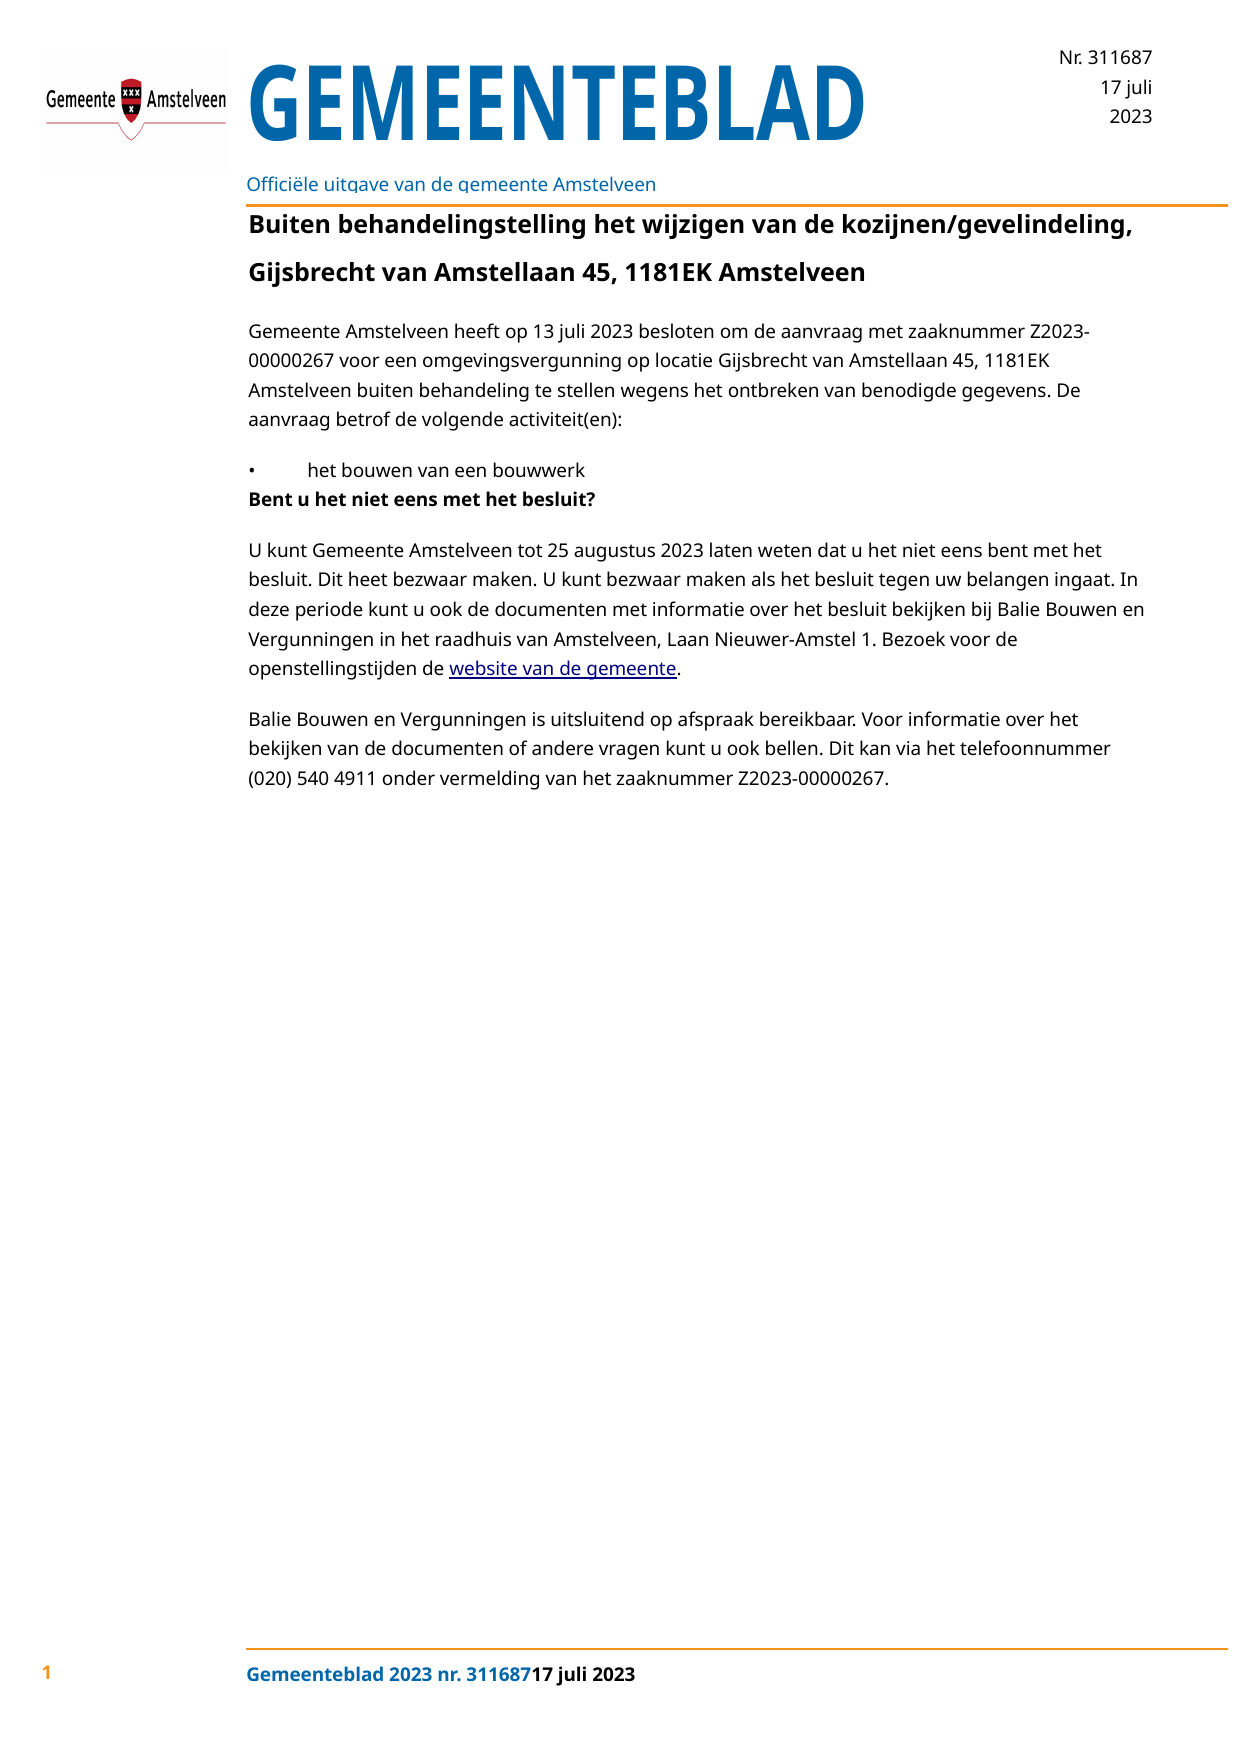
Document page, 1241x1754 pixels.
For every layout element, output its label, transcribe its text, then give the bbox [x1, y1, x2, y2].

text Bent u het niet eens met het besluit? [248, 487, 1152, 512]
text U kunt Gemeente Amstelveen tot 25 augustus 2023 laten weten dat u het niet eens bent met het besluit. Dit heet bezwaar maken. U kunt bezwaar maken als het besluit tegen uw belangen ingaat. In deze periode kunt u ook de documenten met informatie over het besluit bekijken bij Balie Bouwen en Vergunningen in het raadhuis van Amstelveen, Laan Nieuwer-Amstel 1. Bezoek voor de openstellingstijden de website van de gemeente. [248, 537, 1152, 681]
text Gemeente Amstelveen heeft op 13 juli 2023 besloten om de aanvraag met zaaknummer Z2023-00000267 voor een omgevingsvergunning op locatie Gijsbrecht van Amstellaan 45, 1181EK Amstelveen buiten behandeling te stellen wegens het ontbreken van benodigde gegevens. De aanvraag betrof de volgende activiteit(en): [248, 318, 1152, 432]
text Buiten behandelingstelling het wijzigen van de kozijnen/gevelindeling, Gijsbrecht van Amstellaan 45, 1181EK Amstelveen [248, 207, 1152, 288]
text Balie Bouwen en Vergunningen is uitsluitend op afspraak bereikbaar. Voor informatie over het bekijken van de documenten of andere vragen kunt u ook bellen. Dit kan via het telefoonnummer (020) 540 4911 onder vermelding van het zaaknummer Z2023-00000267. [248, 706, 1152, 791]
list het bouwen van een bouwwerk [248, 457, 1152, 483]
picture [41, 47, 231, 172]
